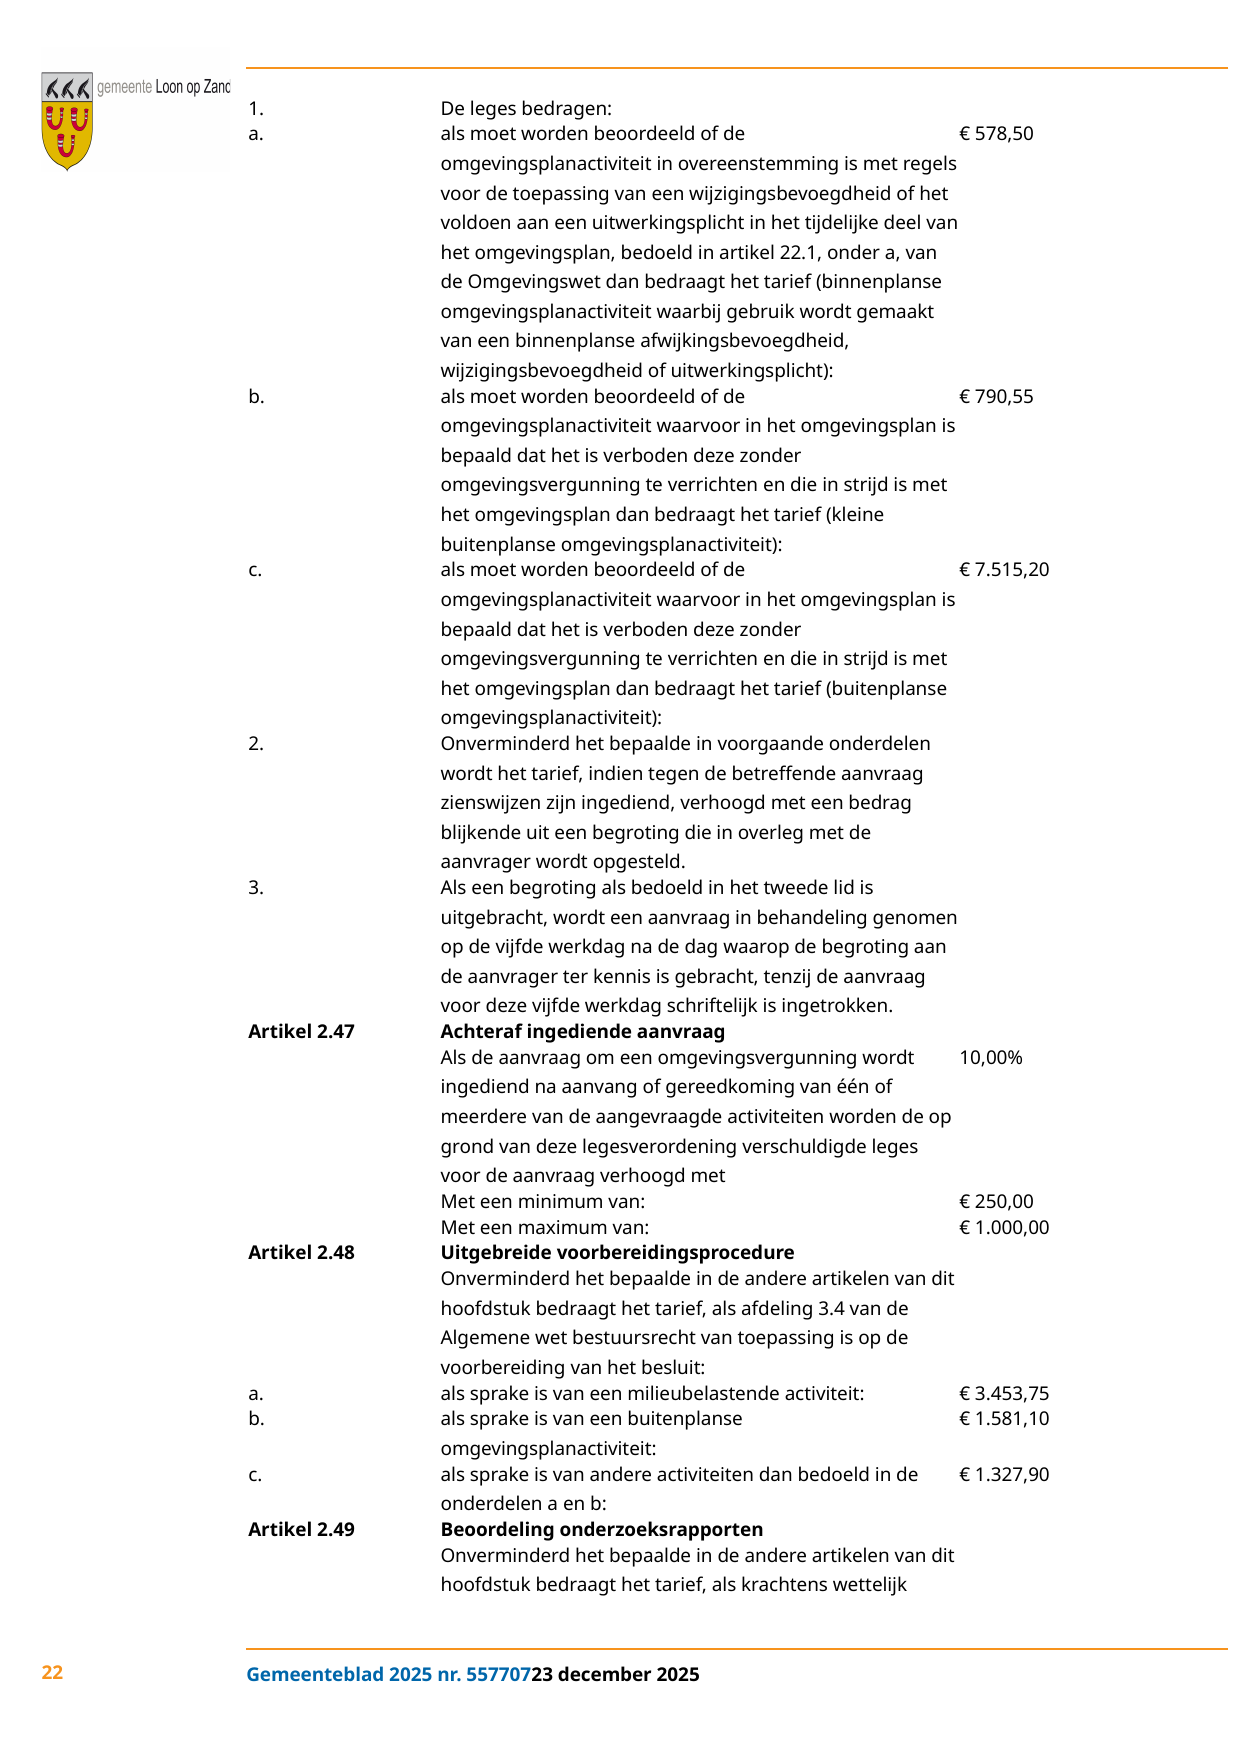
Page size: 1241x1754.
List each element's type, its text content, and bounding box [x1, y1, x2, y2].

table_cell Achteraf ingediende aanvraag [440, 1018, 959, 1044]
table_cell 2. [248, 730, 440, 874]
table_cell Met een maximum van: [440, 1214, 959, 1239]
table_cell als moet worden beoordeeld of de omgevingsplanactiviteit in overeenstemming is met regels voor de toepassing van een wijzigingsbevoegdheid of het voldoen aan een uitwerkingsplicht in het tijdelijke deel van het omgevingsplan, bedoeld in artikel 22.1, onder a, van de Omgevingswet dan bedraagt het tarief (binnenplanse omgevingsplanactiviteit waarbij gebruik wordt gemaakt van een binnenplanse afwijkingsbevoegdheid, wijzigingsbevoegdheid of uitwerkingsplicht): [440, 121, 959, 383]
table_cell Artikel 2.49 [248, 1516, 440, 1542]
table_cell Artikel 2.47 [248, 1018, 440, 1044]
table_cell Onverminderd het bepaalde in de andere artikelen van dit hoofdstuk bedraagt het tarief, als krachtens wettelijk [440, 1542, 959, 1597]
table_cell 3. [248, 874, 440, 1018]
table_cell [959, 1542, 1152, 1597]
table_cell 1. [248, 95, 440, 121]
table_cell b. [248, 383, 440, 557]
table_cell Artikel 2.48 [248, 1240, 440, 1265]
table_cell € 1.000,00 [959, 1214, 1152, 1239]
table_cell Onverminderd het bepaalde in voorgaande onderdelen wordt het tarief, indien tegen de betreffende aanvraag zienswijzen zijn ingediend, verhoogd met een bedrag blijkende uit een begroting die in overleg met de aanvrager wordt opgesteld. [440, 730, 959, 874]
table_cell [959, 874, 1152, 1018]
table_cell Onverminderd het bepaalde in de andere artikelen van dit hoofdstuk bedraagt het tarief, als afdeling 3.4 van de Algemene wet bestuursrecht van toepassing is op de voorbereiding van het besluit: [440, 1265, 959, 1380]
table_cell a. [248, 1380, 440, 1406]
table_cell a. [248, 121, 440, 383]
table_cell € 1.327,90 [959, 1461, 1152, 1516]
table_cell als moet worden beoordeeld of de omgevingsplanactiviteit waarvoor in het omgevingsplan is bepaald dat het is verboden deze zonder omgevingsvergunning te verrichten en die in strijd is met het omgevingsplan dan bedraagt het tarief (buitenplanse omgevingsplanactiviteit): [440, 557, 959, 730]
table_cell [248, 1542, 440, 1597]
table_cell [959, 1240, 1152, 1265]
table_cell € 250,00 [959, 1188, 1152, 1214]
table_cell Uitgebreide voorbereidingsprocedure [440, 1240, 959, 1265]
table_cell [248, 1214, 440, 1239]
table_cell als moet worden beoordeeld of de omgevingsplanactiviteit waarvoor in het omgevingsplan is bepaald dat het is verboden deze zonder omgevingsvergunning te verrichten en die in strijd is met het omgevingsplan dan bedraagt het tarief (kleine buitenplanse omgevingsplanactiviteit): [440, 383, 959, 557]
table_cell als sprake is van een milieubelastende activiteit: [440, 1380, 959, 1406]
table_cell [248, 1265, 440, 1380]
table_cell b. [248, 1406, 440, 1461]
table_cell [248, 1044, 440, 1188]
table_cell [959, 730, 1152, 874]
table_cell Met een minimum van: [440, 1188, 959, 1214]
table_cell € 790,55 [959, 383, 1152, 557]
picture [41, 47, 231, 172]
table_cell [248, 1188, 440, 1214]
table_cell als sprake is van andere activiteiten dan bedoeld in de onderdelen a en b: [440, 1461, 959, 1516]
table_cell 10,00% [959, 1044, 1152, 1188]
table_cell € 7.515,20 [959, 557, 1152, 730]
table_cell € 1.581,10 [959, 1406, 1152, 1461]
table_cell Als de aanvraag om een omgevingsvergunning wordt ingediend na aanvang of gereedkoming van één of meerdere van de aangevraagde activiteiten worden de op grond van deze legesverordening verschuldigde leges voor de aanvraag verhoogd met [440, 1044, 959, 1188]
table_cell [959, 1516, 1152, 1542]
table_cell c. [248, 557, 440, 730]
table_cell De leges bedragen: [440, 95, 959, 121]
table_cell als sprake is van een buitenplanse omgevingsplanactiviteit: [440, 1406, 959, 1461]
table_cell [959, 1018, 1152, 1044]
table_cell Beoordeling onderzoeksrapporten [440, 1516, 959, 1542]
table_cell c. [248, 1461, 440, 1516]
table_cell € 3.453,75 [959, 1380, 1152, 1406]
table_cell Als een begroting als bedoeld in het tweede lid is uitgebracht, wordt een aanvraag in behandeling genomen op de vijfde werkdag na de dag waarop de begroting aan de aanvrager ter kennis is gebracht, tenzij de aanvraag voor deze vijfde werkdag schriftelijk is ingetrokken. [440, 874, 959, 1018]
table_cell [959, 1265, 1152, 1380]
table_cell [959, 95, 1152, 121]
table_cell € 578,50 [959, 121, 1152, 383]
